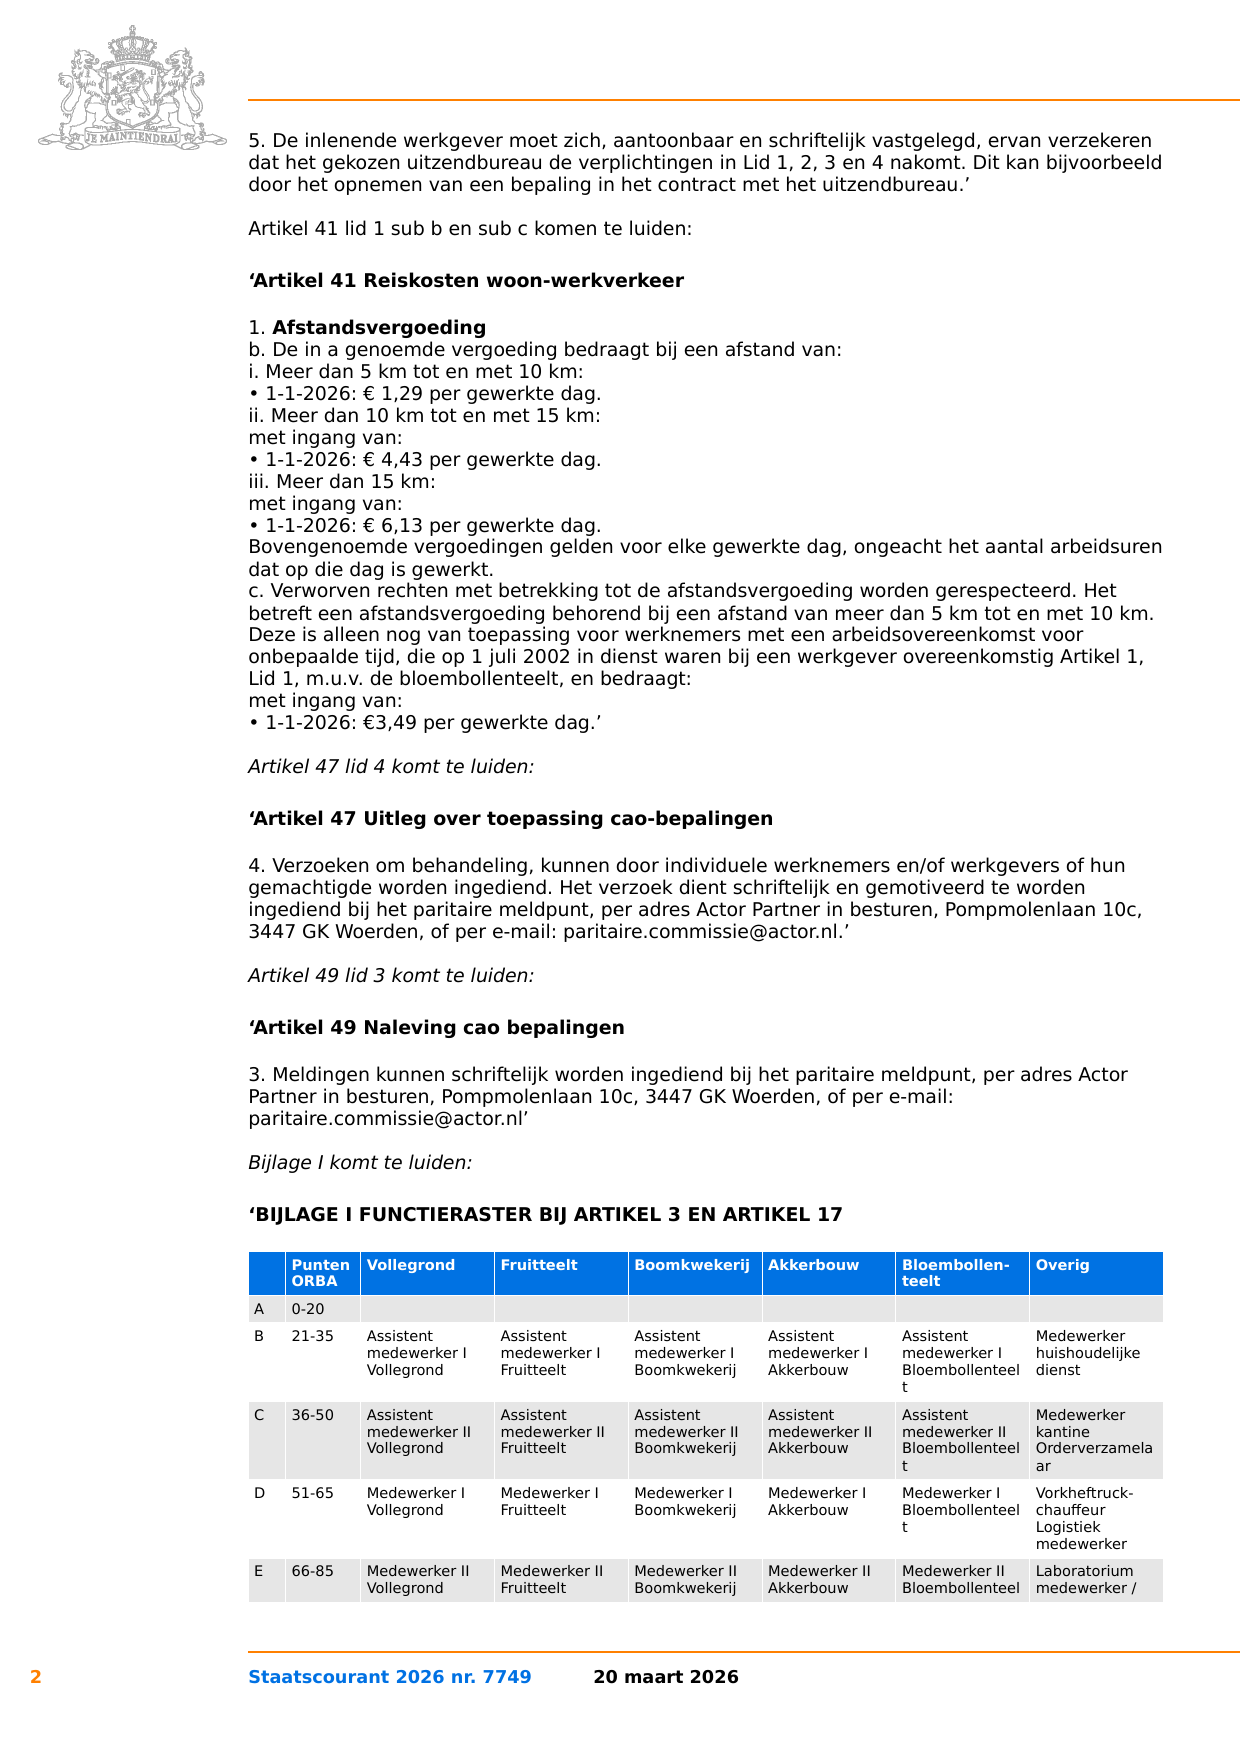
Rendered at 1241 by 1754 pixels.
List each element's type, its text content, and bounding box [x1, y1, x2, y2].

table_cell Medewerker I Fruitteelt [495, 1480, 628, 1557]
table_cell Assistent medewerker II Fruitteelt [495, 1402, 628, 1479]
text met ingang van: [248, 690, 1163, 712]
table_cell D [249, 1480, 285, 1557]
text Bovengenoemde vergoedingen gelden voor elke gewerkte dag, ongeacht het aantal arbeidsuren dat op die dag is gewerkt. [248, 536, 1163, 580]
text • 1-1-2026: €3,49 per gewerkte dag.’ [248, 712, 1163, 734]
table_cell 36-50 [286, 1402, 360, 1479]
table_header Fruitteelt [495, 1252, 628, 1295]
table_cell Laboratorium medewerker / [1030, 1559, 1163, 1602]
table_cell Assistent medewerker II Boomkwekerij [629, 1402, 762, 1479]
text • 1-1-2026: € 6,13 per gewerkte dag. [248, 514, 1163, 536]
table_cell [763, 1296, 895, 1322]
table_cell Medewerker II Boomkwekerij [629, 1559, 762, 1602]
table_cell Assistent medewerker I Fruitteelt [495, 1324, 628, 1401]
text b. De in a genoemde vergoeding bedraagt bij een afstand van: [248, 339, 1163, 361]
table_header Akkerbouw [763, 1252, 895, 1295]
table_header Overig [1030, 1252, 1163, 1295]
table_cell Medewerker I Boomkwekerij [629, 1480, 762, 1557]
table_cell 51-65 [286, 1480, 360, 1557]
table_cell [495, 1296, 628, 1322]
text 5. De inlenende werkgever moet zich, aantoonbaar en schriftelijk vastgelegd, ervan verzekeren dat het gekozen uitzendbureau de verplichtingen in Lid 1, 2, 3 en 4 nakomt. Dit kan bijvoorbeeld door het opnemen van een bepaling in het contract met het uitzendbureau.’ [248, 130, 1163, 196]
table_cell C [249, 1402, 285, 1479]
table_cell Assistent medewerker I Vollegrond [361, 1324, 494, 1401]
text Bijlage I komt te luiden: [248, 1152, 1163, 1174]
table_cell [1030, 1296, 1163, 1322]
text Artikel 41 lid 1 sub b en sub c komen te luiden: [248, 218, 1163, 240]
table_cell B [249, 1324, 285, 1401]
subtitle ‘BIJLAGE I FUNCTIERASTER BIJ ARTIKEL 3 EN ARTIKEL 17 [248, 1204, 1163, 1226]
table_cell 66-85 [286, 1559, 360, 1602]
table_cell Assistent medewerker II Vollegrond [361, 1402, 494, 1479]
text • 1-1-2026: € 1,29 per gewerkte dag. [248, 383, 1163, 404]
table_cell Medewerker I Bloembollenteelt [896, 1480, 1029, 1557]
text met ingang van: [248, 427, 1163, 448]
text 4. Verzoeken om behandeling, kunnen door individuele werknemers en/of werkgevers of hun gemachtigde worden ingediend. Het verzoek dient schriftelijk en gemotiveerd te worden ingediend bij het paritaire meldpunt, per adres Actor Partner in besturen, Pompmolenlaan 10c, 3447 GK Woerden, of per e-mail: paritaire.commissie@actor.nl.’ [248, 855, 1163, 943]
table_cell E [249, 1559, 285, 1602]
text Artikel 49 lid 3 komt te luiden: [248, 965, 1163, 987]
table_cell Medewerker II Fruitteelt [495, 1559, 628, 1602]
table_cell Vorkheftruck-chauffeur Logistiek medewerker [1030, 1480, 1163, 1557]
subtitle ‘Artikel 49 Naleving cao bepalingen [248, 1017, 1163, 1039]
table_cell Assistent medewerker I Bloembollenteelt [896, 1324, 1029, 1401]
table_cell Medewerker huishoudelijke dienst [1030, 1324, 1163, 1401]
table_cell Medewerker I Vollegrond [361, 1480, 494, 1557]
text 1. Afstandsvergoeding [248, 317, 1163, 339]
table_cell Medewerker II Vollegrond [361, 1559, 494, 1602]
table_cell Assistent medewerker II Akkerbouw [763, 1402, 895, 1479]
table_header Vollegrond [361, 1252, 494, 1295]
text met ingang van: [248, 492, 1163, 514]
table_cell [896, 1296, 1029, 1322]
text 3. Meldingen kunnen schriftelijk worden ingediend bij het paritaire meldpunt, per adres Actor Partner in besturen, Pompmolenlaan 10c, 3447 GK Woerden, of per e-mail: paritaire.commissie@actor.nl’ [248, 1064, 1163, 1130]
table_cell Medewerker I Akkerbouw [763, 1480, 895, 1557]
table_cell Assistent medewerker I Boomkwekerij [629, 1324, 762, 1401]
text • 1-1-2026: € 4,43 per gewerkte dag. [248, 448, 1163, 471]
text i. Meer dan 5 km tot en met 10 km: [248, 361, 1163, 383]
table_cell A [249, 1296, 285, 1322]
table_header Bloembollen-teelt [896, 1252, 1029, 1295]
table_header Boomkwekerij [629, 1252, 762, 1295]
text iii. Meer dan 15 km: [248, 471, 1163, 492]
subtitle ‘Artikel 41 Reiskosten woon-werkverkeer [248, 270, 1163, 292]
table_cell [629, 1296, 762, 1322]
table_cell Medewerker II Akkerbouw [763, 1559, 895, 1602]
table_cell Medewerker II Bloembollenteel [896, 1559, 1029, 1602]
table_cell 0-20 [286, 1296, 360, 1322]
picture [38, 25, 227, 150]
subtitle ‘Artikel 47 Uitleg over toepassing cao-bepalingen [248, 808, 1163, 830]
table_cell Assistent medewerker I Akkerbouw [763, 1324, 895, 1401]
text ii. Meer dan 10 km tot en met 15 km: [248, 404, 1163, 427]
table_header Punten ORBA [286, 1252, 360, 1295]
table_header [249, 1252, 285, 1295]
table_cell Assistent medewerker II Bloembollenteelt [896, 1402, 1029, 1479]
table_cell Medewerker kantine Orderverzamelaar [1030, 1402, 1163, 1479]
text c. Verworven rechten met betrekking tot de afstandsvergoeding worden gerespecteerd. Het betreft een afstandsvergoeding behorend bij een afstand van meer dan 5 km tot en met 10 km. Deze is alleen nog van toepassing voor werknemers met een arbeidsovereenkomst voor onbepaalde tijd, die op 1 juli 2002 in dienst waren bij een werkgever overeenkomstig Artikel 1, Lid 1, m.u.v. de bloembollenteelt, en bedraagt: [248, 580, 1163, 690]
table_cell 21-35 [286, 1324, 360, 1401]
table_cell [361, 1296, 494, 1322]
text Artikel 47 lid 4 komt te luiden: [248, 756, 1163, 778]
